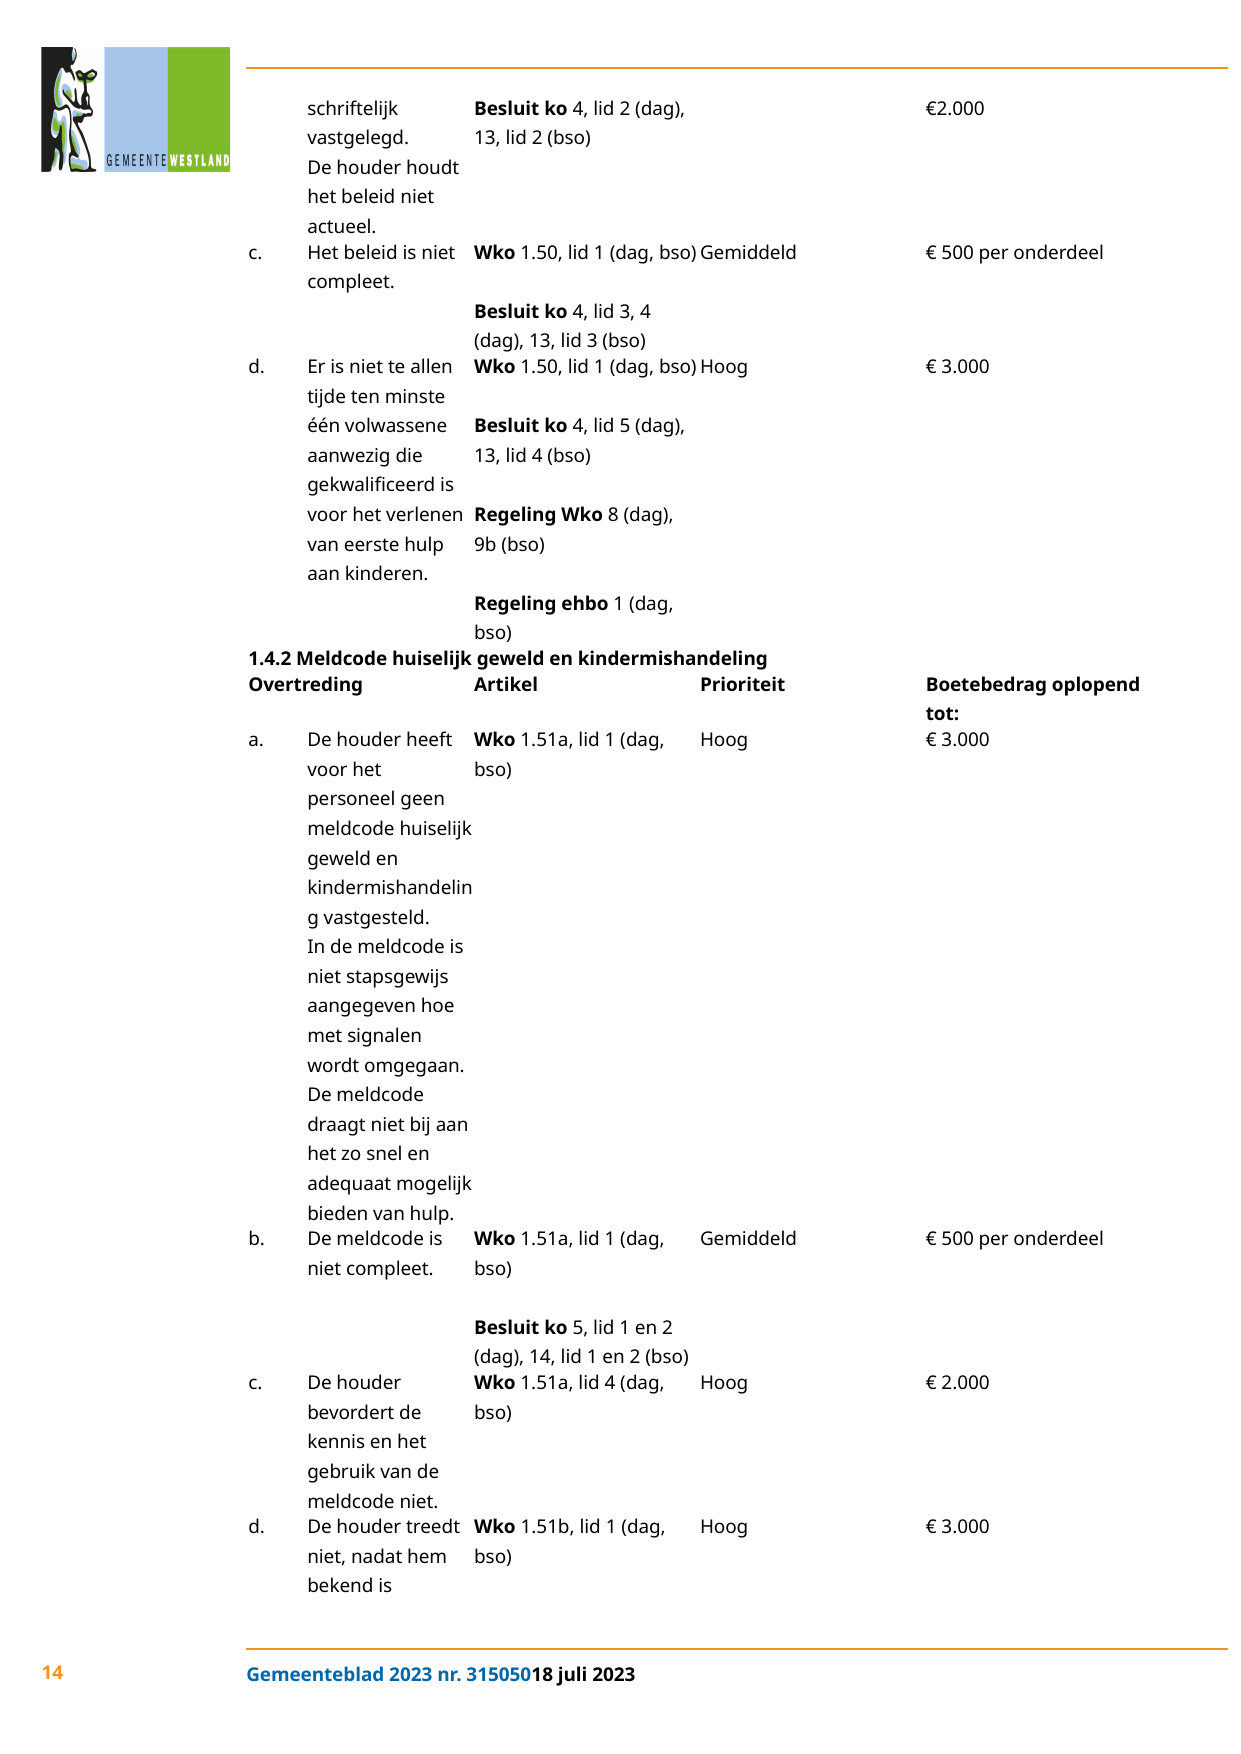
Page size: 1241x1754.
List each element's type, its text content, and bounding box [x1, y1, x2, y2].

table_cell € 500 per onderdeel [926, 1225, 1152, 1369]
table_cell Gemiddeld [700, 239, 926, 353]
table_cell € 2.000 [926, 1370, 1152, 1513]
table_cell Hoog [700, 1370, 926, 1513]
table_cell [700, 95, 926, 239]
table_cell Het beleid is niet compleet. [248, 239, 474, 353]
table_cell Besluit ko 4, lid 2 (dag), 13, lid 2 (bso) [474, 95, 700, 239]
table_cell € 3.000 [926, 353, 1152, 645]
table_cell schriftelijk vastgelegd. De houder houdt het beleid niet actueel. [248, 95, 474, 239]
table_cell Wko 1.50, lid 1 (dag, bso) Besluit ko 4, lid 3, 4 (dag), 13, lid 3 (bso) [474, 239, 700, 353]
table_cell Wko 1.51a, lid 4 (dag, bso) [474, 1370, 700, 1513]
table_cell Hoog [700, 1514, 926, 1598]
table_cell 1.4.2 Meldcode huiselijk geweld en kindermishandeling [248, 645, 1152, 671]
table_cell De houder heeft voor het personeel geen meldcode huiselijk geweld en kindermishandeling vastgesteld. In de meldcode is niet stapsgewijs aangegeven hoe met signalen wordt omgegaan. De meldcode draagt niet bij aan het zo snel en adequaat mogelijk bieden van hulp. [248, 726, 474, 1225]
table_cell Wko 1.50, lid 1 (dag, bso) Besluit ko 4, lid 5 (dag), 13, lid 4 (bso) Regeling Wko 8 (dag), 9b (bso) Regeling ehbo 1 (dag, bso) [474, 353, 700, 645]
table_cell De meldcode is niet compleet. [248, 1225, 474, 1369]
table_cell De houder bevordert de kennis en het gebruik van de meldcode niet. [248, 1370, 474, 1513]
picture [41, 47, 231, 172]
table_cell Wko 1.51b, lid 1 (dag, bso) [474, 1514, 700, 1598]
table_cell € 500 per onderdeel [926, 239, 1152, 353]
table_cell Wko 1.51a, lid 1 (dag, bso) Besluit ko 5, lid 1 en 2 (dag), 14, lid 1 en 2 (bso) [474, 1225, 700, 1369]
table_cell Boetebedrag oplopend tot: [926, 671, 1152, 726]
table_cell € 3.000 [926, 726, 1152, 1225]
table_cell Gemiddeld [700, 1225, 926, 1369]
table_cell Prioriteit [700, 671, 926, 726]
table_cell Overtreding [248, 671, 474, 726]
table_cell Wko 1.51a, lid 1 (dag, bso) [474, 726, 700, 1225]
table_cell €2.000 [926, 95, 1152, 239]
table_cell De houder treedt niet, nadat hem bekend is [248, 1514, 474, 1598]
table_cell Artikel [474, 671, 700, 726]
table_cell Hoog [700, 353, 926, 645]
table_cell Er is niet te allen tijde ten minste één volwassene aanwezig die gekwalificeerd is voor het verlenen van eerste hulp aan kinderen. [248, 353, 474, 645]
table_cell Hoog [700, 726, 926, 1225]
table_cell € 3.000 [926, 1514, 1152, 1598]
